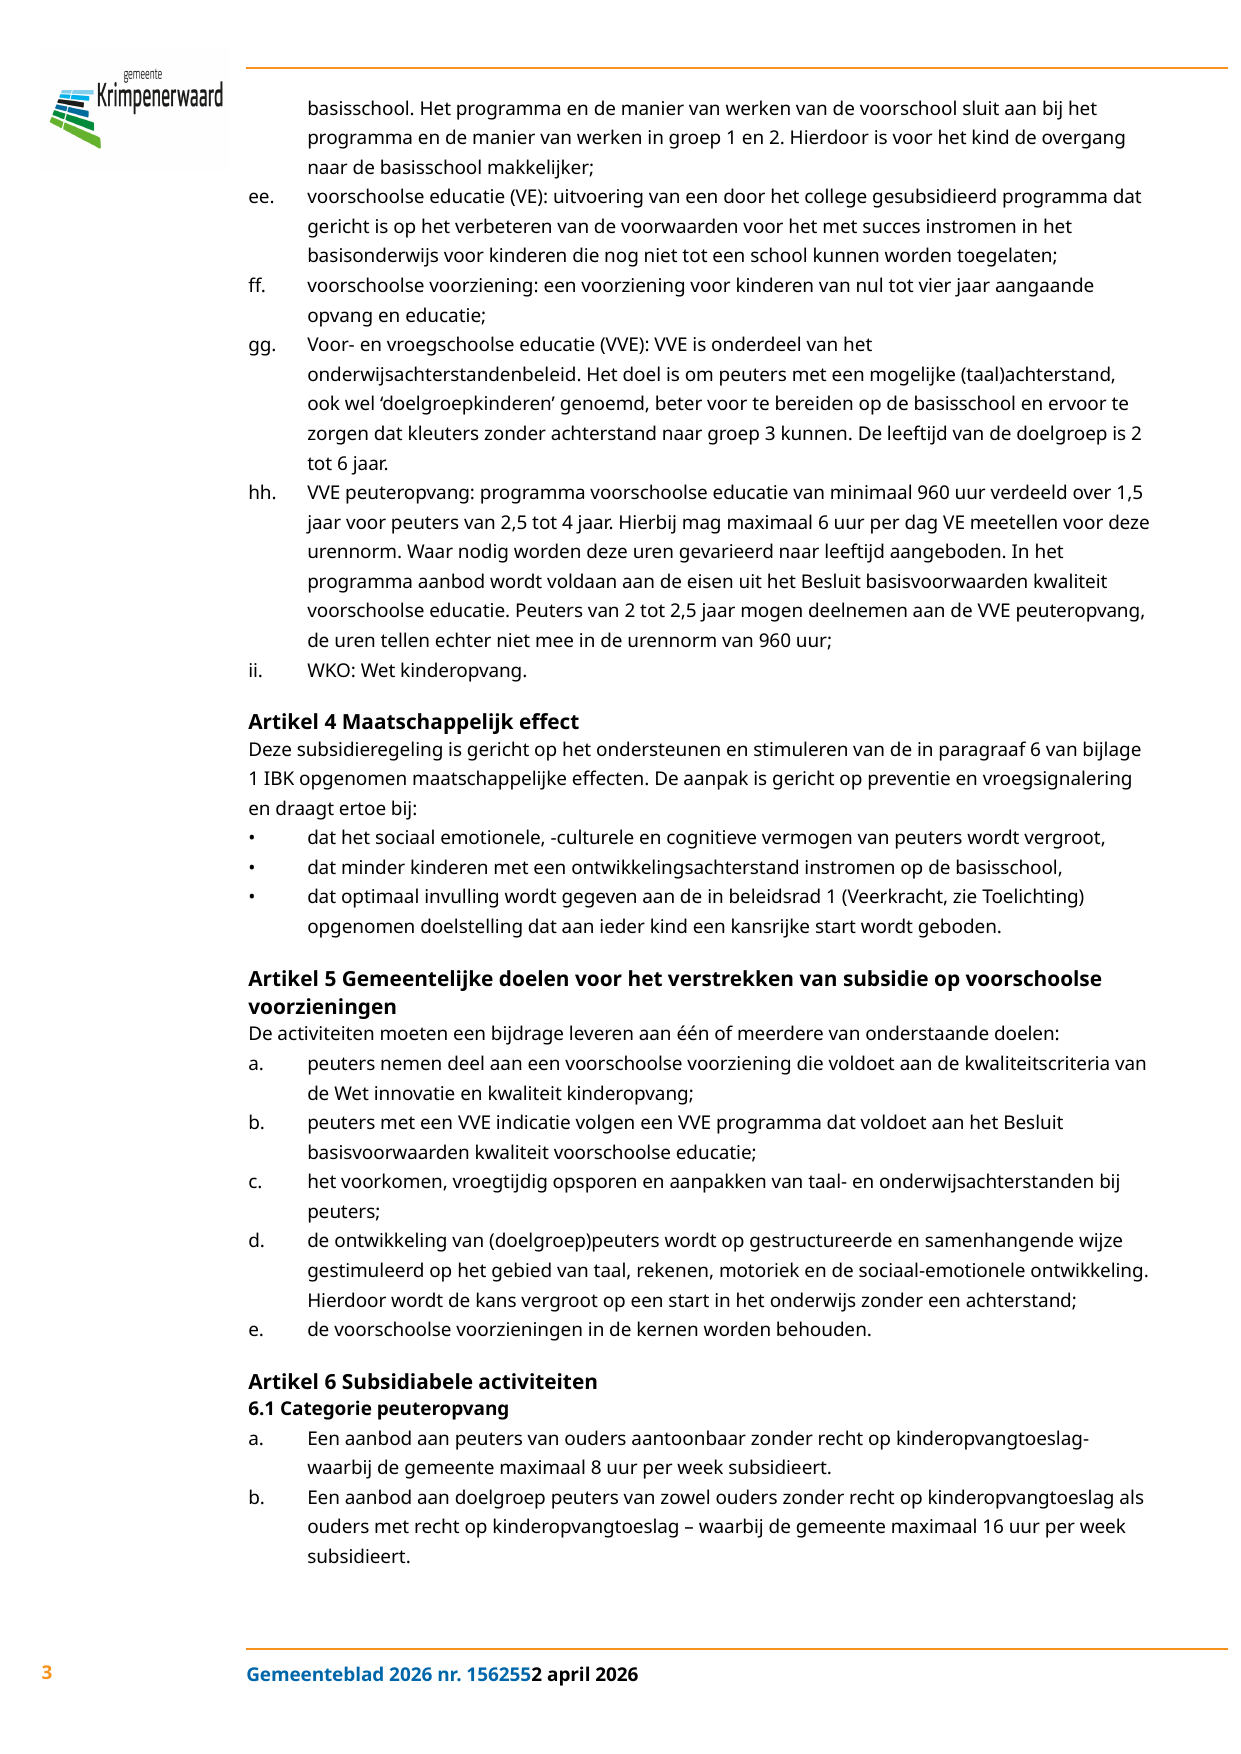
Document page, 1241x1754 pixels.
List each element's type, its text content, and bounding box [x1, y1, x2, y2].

text Artikel 5 Gemeentelijke doelen voor het verstrekken van subsidie op voorschoolse voorzieningen [248, 964, 1152, 1021]
list dat het sociaal emotionele, -culturele en cognitieve vermogen van peuters wordt vergroot, [248, 824, 1152, 850]
text De activiteiten moeten een bijdrage leveren aan één of meerdere van onderstaande doelen: [248, 1021, 1152, 1046]
picture [41, 47, 231, 172]
list de ontwikkeling van (doelgroep)peuters wordt op gestructureerde en samenhangende wijze gestimuleerd op het gebied van taal, rekenen, motoriek en de sociaal-emotionele ontwikkeling. Hierdoor wordt de kans vergroot op een start in het onderwijs zonder een achterstand; [248, 1228, 1152, 1312]
list peuters nemen deel aan een voorschoolse voorziening die voldoet aan de kwaliteitscriteria van de Wet innovatie en kwaliteit kinderopvang; [248, 1050, 1152, 1105]
list basisschool. Het programma en de manier van werken van de voorschool sluit aan bij het programma en de manier van werken in groep 1 en 2. Hierdoor is voor het kind de overgang naar de basisschool makkelijker; [248, 95, 1152, 180]
list voorschoolse educatie (VE): uitvoering van een door het college gesubsidieerd programma dat gericht is op het verbeteren van de voorwaarden voor het met succes instromen in het basisonderwijs voor kinderen die nog niet tot een school kunnen worden toegelaten; [248, 183, 1152, 268]
text Deze subsidieregeling is gericht op het ondersteunen en stimuleren van de in paragraaf 6 van bijlage 1 IBK opgenomen maatschappelijke effecten. De aanpak is gericht op preventie en vroegsignalering en draagt ertoe bij: [248, 736, 1152, 821]
list het voorkomen, vroegtijdig opsporen en aanpakken van taal- en onderwijsachterstanden bij peuters; [248, 1168, 1152, 1224]
list peuters met een VVE indicatie volgen een VVE programma dat voldoet aan het Besluit basisvoorwaarden kwaliteit voorschoolse educatie; [248, 1109, 1152, 1164]
list WKO: Wet kinderopvang. [248, 657, 1152, 683]
list Een aanbod aan doelgroep peuters van zowel ouders zonder recht op kinderopvangtoeslag als ouders met recht op kinderopvangtoeslag – waarbij de gemeente maximaal 16 uur per week subsidieert. [248, 1484, 1152, 1569]
text Artikel 4 Maatschappelijk effect [248, 707, 1152, 736]
list dat optimaal invulling wordt gegeven aan de in beleidsrad 1 (Veerkracht, zie Toelichting) opgenomen doelstelling dat aan ieder kind een kansrijke start wordt geboden. [248, 884, 1152, 939]
text 6.1 Categorie peuteropvang [248, 1395, 1152, 1421]
list dat minder kinderen met een ontwikkelingsachterstand instromen op de basisschool, [248, 854, 1152, 880]
list voorschoolse voorziening: een voorziening voor kinderen van nul tot vier jaar aangaande opvang en educatie; [248, 272, 1152, 328]
list Een aanbod aan peuters van ouders aantoonbaar zonder recht op kinderopvangtoeslag- waarbij de gemeente maximaal 8 uur per week subsidieert. [248, 1425, 1152, 1480]
list Voor- en vroegschoolse educatie (VVE): VVE is onderdeel van het onderwijsachterstandenbeleid. Het doel is om peuters met een mogelijke (taal)achterstand, ook wel ‘doelgroepkinderen’ genoemd, beter voor te bereiden op de basisschool en ervoor te zorgen dat kleuters zonder achterstand naar groep 3 kunnen. De leeftijd van de doelgroep is 2 tot 6 jaar. [248, 331, 1152, 476]
list de voorschoolse voorzieningen in de kernen worden behouden. [248, 1316, 1152, 1342]
list VVE peuteropvang: programma voorschoolse educatie van minimaal 960 uur verdeeld over 1,5 jaar voor peuters van 2,5 tot 4 jaar. Hierbij mag maximaal 6 uur per dag VE meetellen voor deze urennorm. Waar nodig worden deze uren gevarieerd naar leeftijd aangeboden. In het programma aanbod wordt voldaan aan de eisen uit het Besluit basisvoorwaarden kwaliteit voorschoolse educatie. Peuters van 2 tot 2,5 jaar mogen deelnemen aan de VVE peuteropvang, de uren tellen echter niet mee in de urennorm van 960 uur; [248, 479, 1152, 653]
text Artikel 6 Subsidiabele activiteiten [248, 1367, 1152, 1395]
